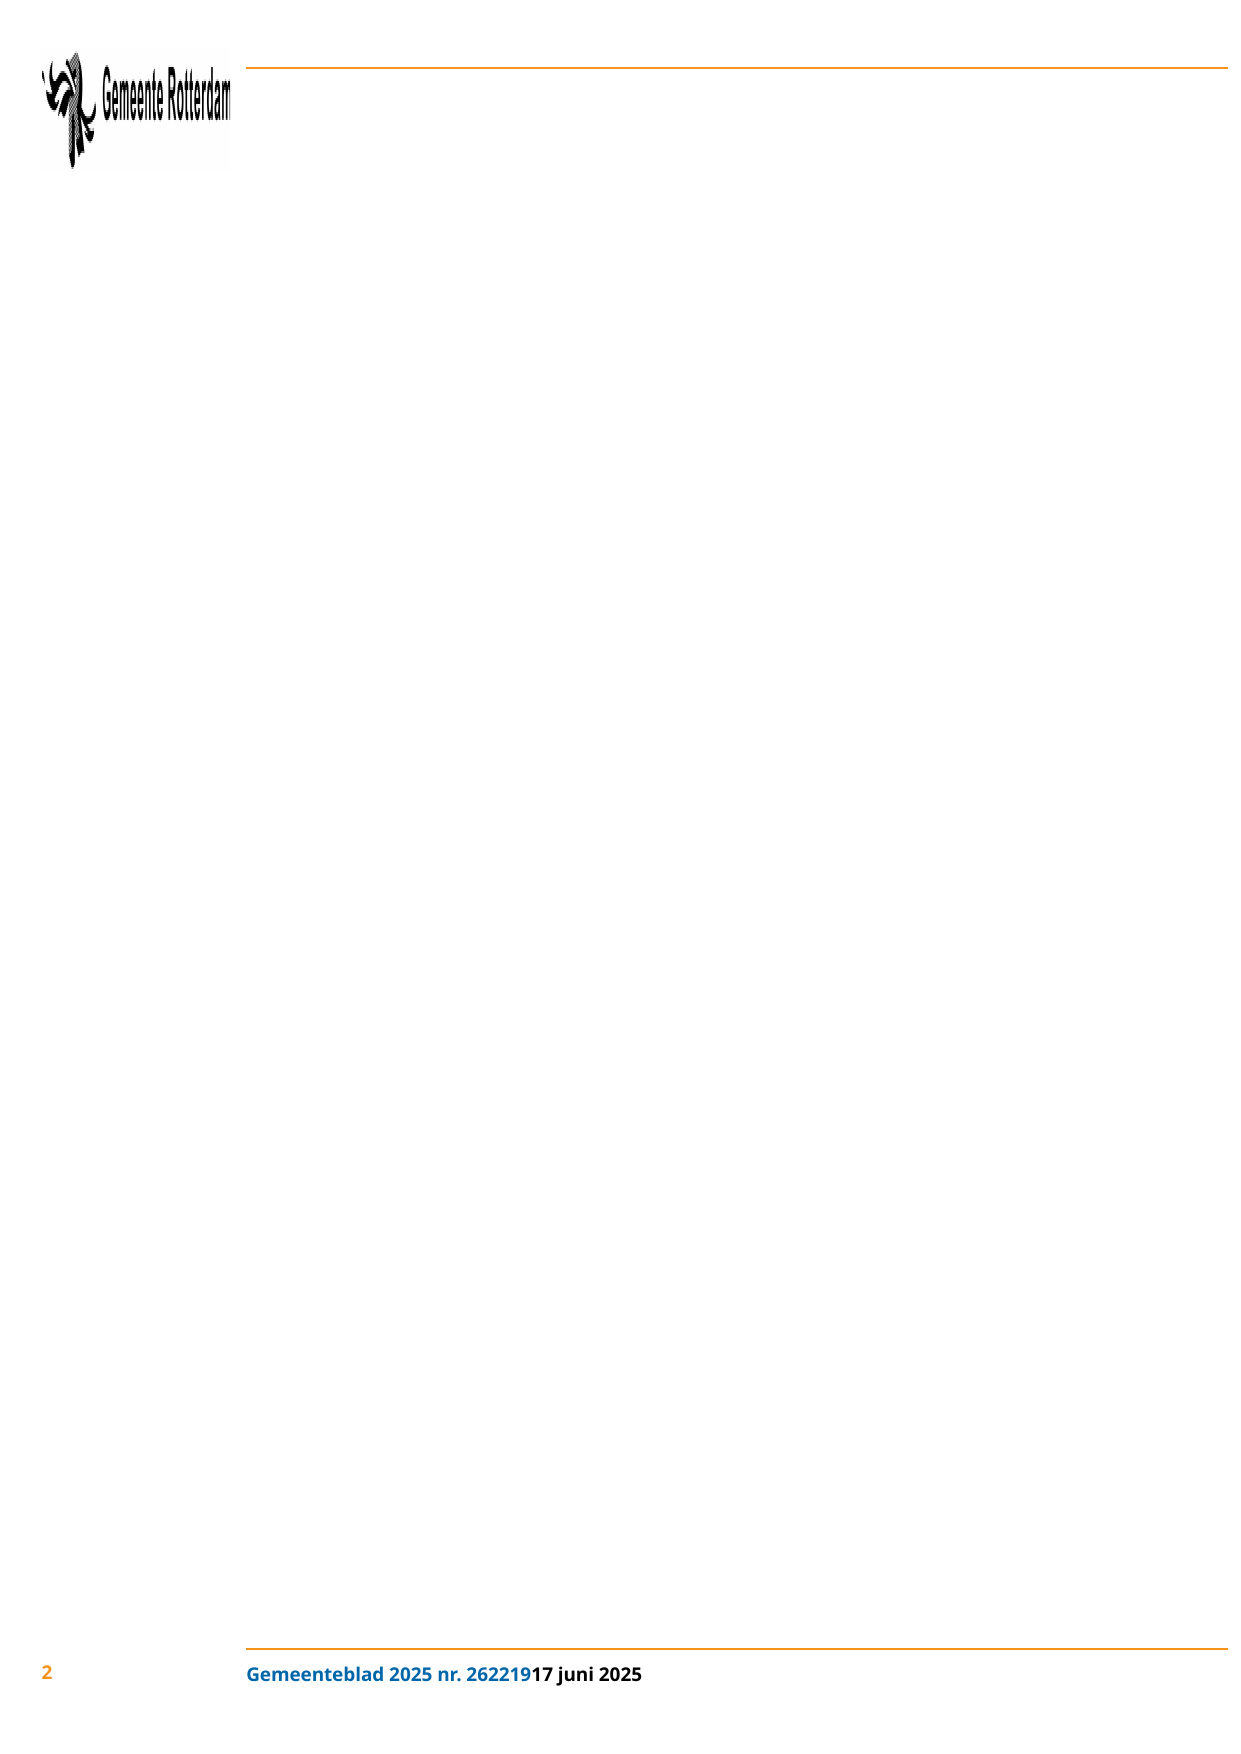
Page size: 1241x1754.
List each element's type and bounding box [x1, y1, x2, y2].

picture [41, 47, 231, 172]
